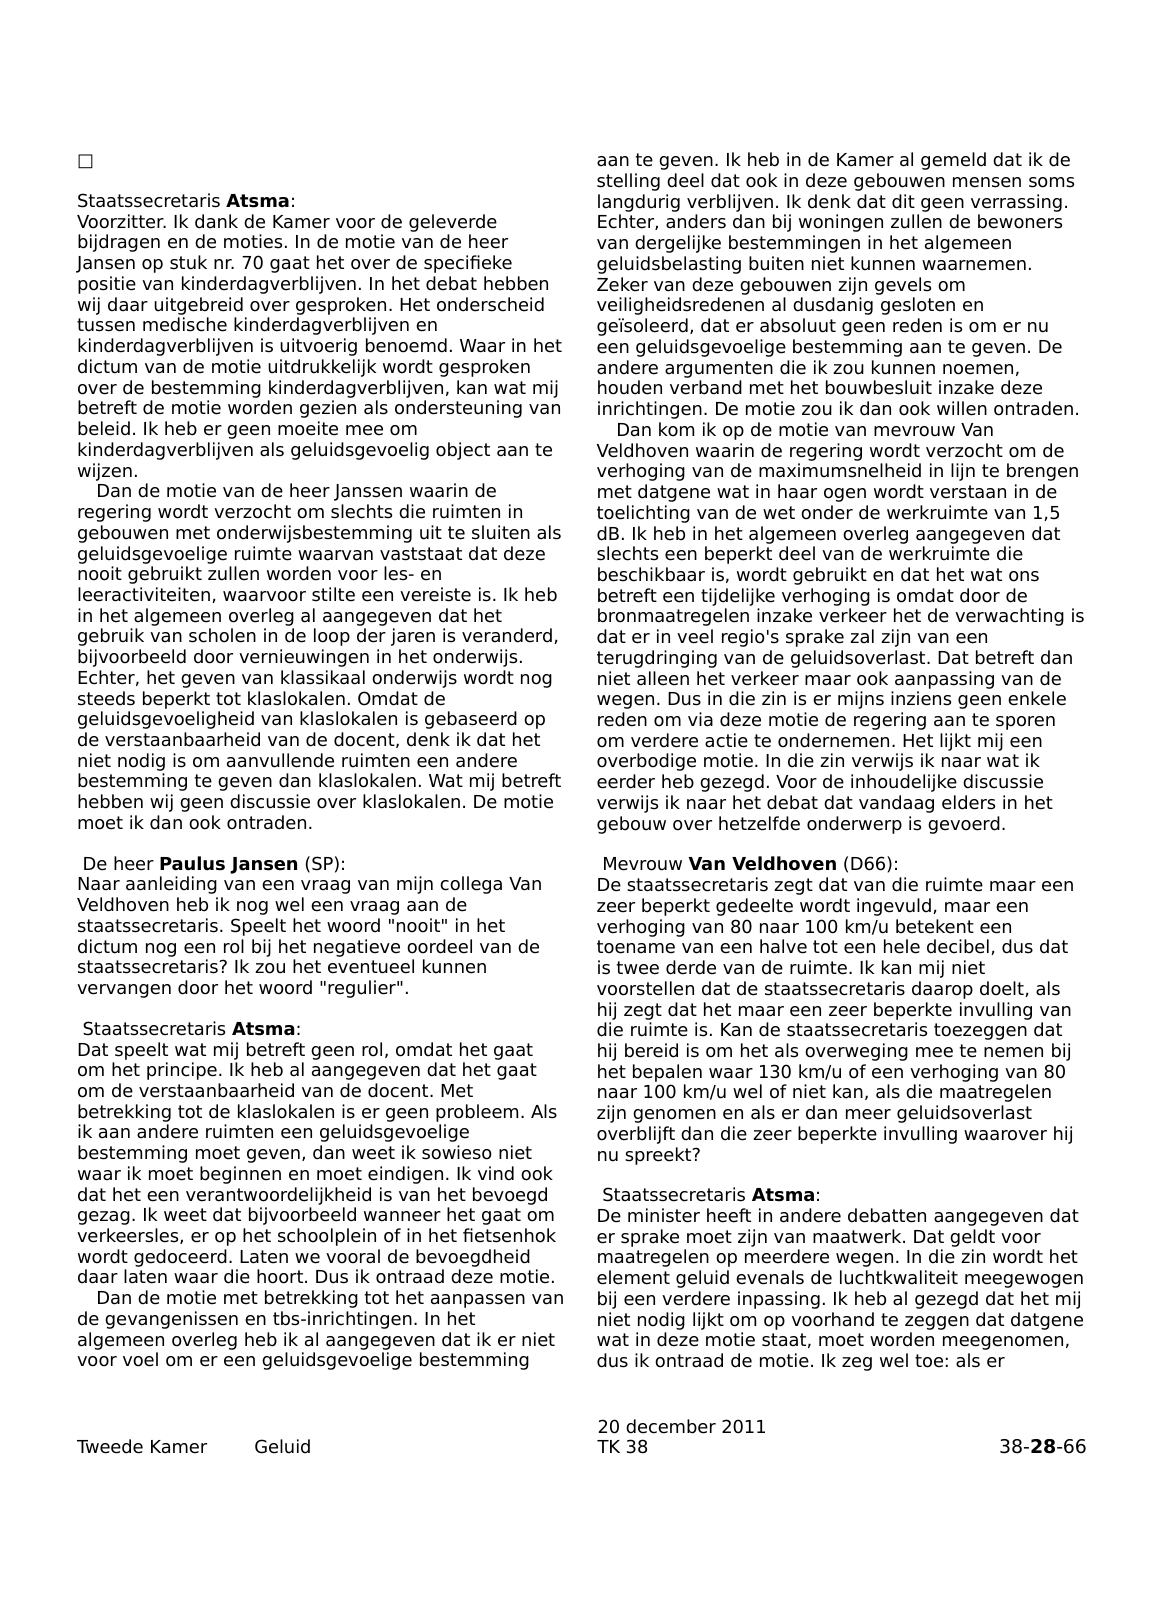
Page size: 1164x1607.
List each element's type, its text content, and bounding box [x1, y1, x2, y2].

text Voorzitter. Ik dank de Kamer voor de geleverde bijdragen en de moties. In de motie van de heer Jansen op stuk nr. 70 gaat het over de specifieke positie van kinderdagverblijven. In het debat hebben wij daar uitgebreid over gesproken. Het onderscheid tussen medische kinderdagverblijven en kinderdagverblijven is uitvoerig benoemd. Waar in het dictum van de motie uitdrukkelijk wordt gesproken over de bestemming kinderdagverblijven, kan wat mij betreft de motie worden gezien als ondersteuning van beleid. Ik heb er geen moeite mee om kinderdagverblijven als geluidsgevoelig object aan te wijzen. [77, 212, 567, 481]
text Dan kom ik op de motie van mevrouw Van Veldhoven waarin de regering wordt verzocht om de verhoging van de maximumsnelheid in lijn te brengen met datgene wat in haar ogen wordt verstaan in de toelichting van de wet onder de werkruimte van 1,5 dB. Ik heb in het algemeen overleg aangegeven dat slechts een beperkt deel van de werkruimte die beschikbaar is, wordt gebruikt en dat het wat ons betreft een tijdelijke verhoging is omdat door de bronmaatregelen inzake verkeer het de verwachting is dat er in veel regio's sprake zal zijn van een terugdringing van de geluidsoverlast. Dat betreft dan niet alleen het verkeer maar ook aanpassing van de wegen. Dus in die zin is er mijns inziens geen enkele reden om via deze motie de regering aan te sporen om verdere actie te ondernemen. Het lijkt mij een overbodige motie. In die zin verwijs ik naar wat ik eerder heb gezegd. Voor de inhoudelijke discussie verwijs ik naar het debat dat vandaag elders in het gebouw over hetzelfde onderwerp is gevoerd. [596, 420, 1087, 834]
text De heer Paulus Jansen (SP): [77, 853, 567, 874]
text De staatssecretaris zegt dat van die ruimte maar een zeer beperkt gedeelte wordt ingevuld, maar een verhoging van 80 naar 100 km/u betekent een toename van een halve tot een hele decibel, dus dat is twee derde van de ruimte. Ik kan mij niet voorstellen dat de staatssecretaris daarop doelt, als hij zegt dat het maar een zeer beperkte invulling van die ruimte is. Kan de staatssecretaris toezeggen dat hij bereid is om het als overweging mee te nemen bij het bepalen waar 130 km/u of een verhoging van 80 naar 100 km/u wel of niet kan, als die maatregelen zijn genomen en als er dan meer geluidsoverlast overblijft dan die zeer beperkte invulling waarover hij nu spreekt? [596, 875, 1087, 1165]
text Dat speelt wat mij betreft geen rol, omdat het gaat om het principe. Ik heb al aangegeven dat het gaat om de verstaanbaarheid van de docent. Met betrekking tot de klaslokalen is er geen probleem. Als ik aan andere ruimten een geluidsgevoelige bestemming moet geven, dan weet ik sowieso niet waar ik moet beginnen en moet eindigen. Ik vind ook dat het een verantwoordelijkheid is van het bevoegd gezag. Ik weet dat bijvoorbeeld wanneer het gaat om verkeersles, er op het schoolplein of in het fietsenhok wordt gedoceerd. Laten we vooral de bevoegdheid daar laten waar die hoort. Dus ik ontraad deze motie. [77, 1039, 567, 1288]
text aan te geven. Ik heb in de Kamer al gemeld dat ik de stelling deel dat ook in deze gebouwen mensen soms langdurig verblijven. Ik denk dat dit geen verrassing. Echter, anders dan bij woningen zullen de bewoners van dergelijke bestemmingen in het algemeen geluidsbelasting buiten niet kunnen waarnemen. Zeker van deze gebouwen zijn gevels om veiligheidsredenen al dusdanig gesloten en geïsoleerd, dat er absoluut geen reden is om er nu een geluidsgevoelige bestemming aan te geven. De andere argumenten die ik zou kunnen noemen, houden verband met het bouwbesluit inzake deze inrichtingen. De motie zou ik dan ook willen ontraden. [596, 150, 1087, 420]
text Dan de motie met betrekking tot het aanpassen van de gevangenissen en tbs-inrichtingen. In het algemeen overleg heb ik al aangegeven dat ik er niet voor voel om er een geluidsgevoelige bestemming [77, 1288, 567, 1371]
text Mevrouw Van Veldhoven (D66): [596, 854, 1087, 875]
text Staatssecretaris Atsma: [596, 1185, 1087, 1206]
text Staatssecretaris Atsma: [77, 191, 567, 212]
text De minister heeft in andere debatten aangegeven dat er sprake moet zijn van maatwerk. Dat geldt voor maatregelen op meerdere wegen. In die zin wordt het element geluid evenals de luchtkwaliteit meegewogen bij een verdere inpassing. Ik heb al gezegd dat het mij niet nodig lijkt om op voorhand te zeggen dat datgene wat in deze motie staat, moet worden meegenomen, dus ik ontraad de motie. Ik zeg wel toe: als er [596, 1206, 1087, 1372]
text Staatssecretaris Atsma: [77, 1019, 567, 1039]
text Dan de motie van de heer Janssen waarin de regering wordt verzocht om slechts die ruimten in gebouwen met onderwijsbestemming uit te sluiten als geluidsgevoelige ruimte waarvan vaststaat dat deze nooit gebruikt zullen worden voor les- en leeractiviteiten, waarvoor stilte een vereiste is. Ik heb in het algemeen overleg al aangegeven dat het gebruik van scholen in de loop der jaren is veranderd, bijvoorbeeld door vernieuwingen in het onderwijs. Echter, het geven van klassikaal onderwijs wordt nog steeds beperkt tot klaslokalen. Omdat de geluidsgevoeligheid van klaslokalen is gebaseerd op de verstaanbaarheid van de docent, denk ik dat het niet nodig is om aanvullende ruimten een andere bestemming te geven dan klaslokalen. Wat mij betreft hebben wij geen discussie over klaslokalen. De motie moet ik dan ook ontraden. [77, 481, 567, 833]
text □ [77, 150, 567, 171]
text Naar aanleiding van een vraag van mijn collega Van Veldhoven heb ik nog wel een vraag aan de staatssecretaris. Speelt het woord "nooit" in het dictum nog een rol bij het negatieve oordeel van de staatssecretaris? Ik zou het eventueel kunnen vervangen door het woord "regulier". [77, 874, 567, 999]
